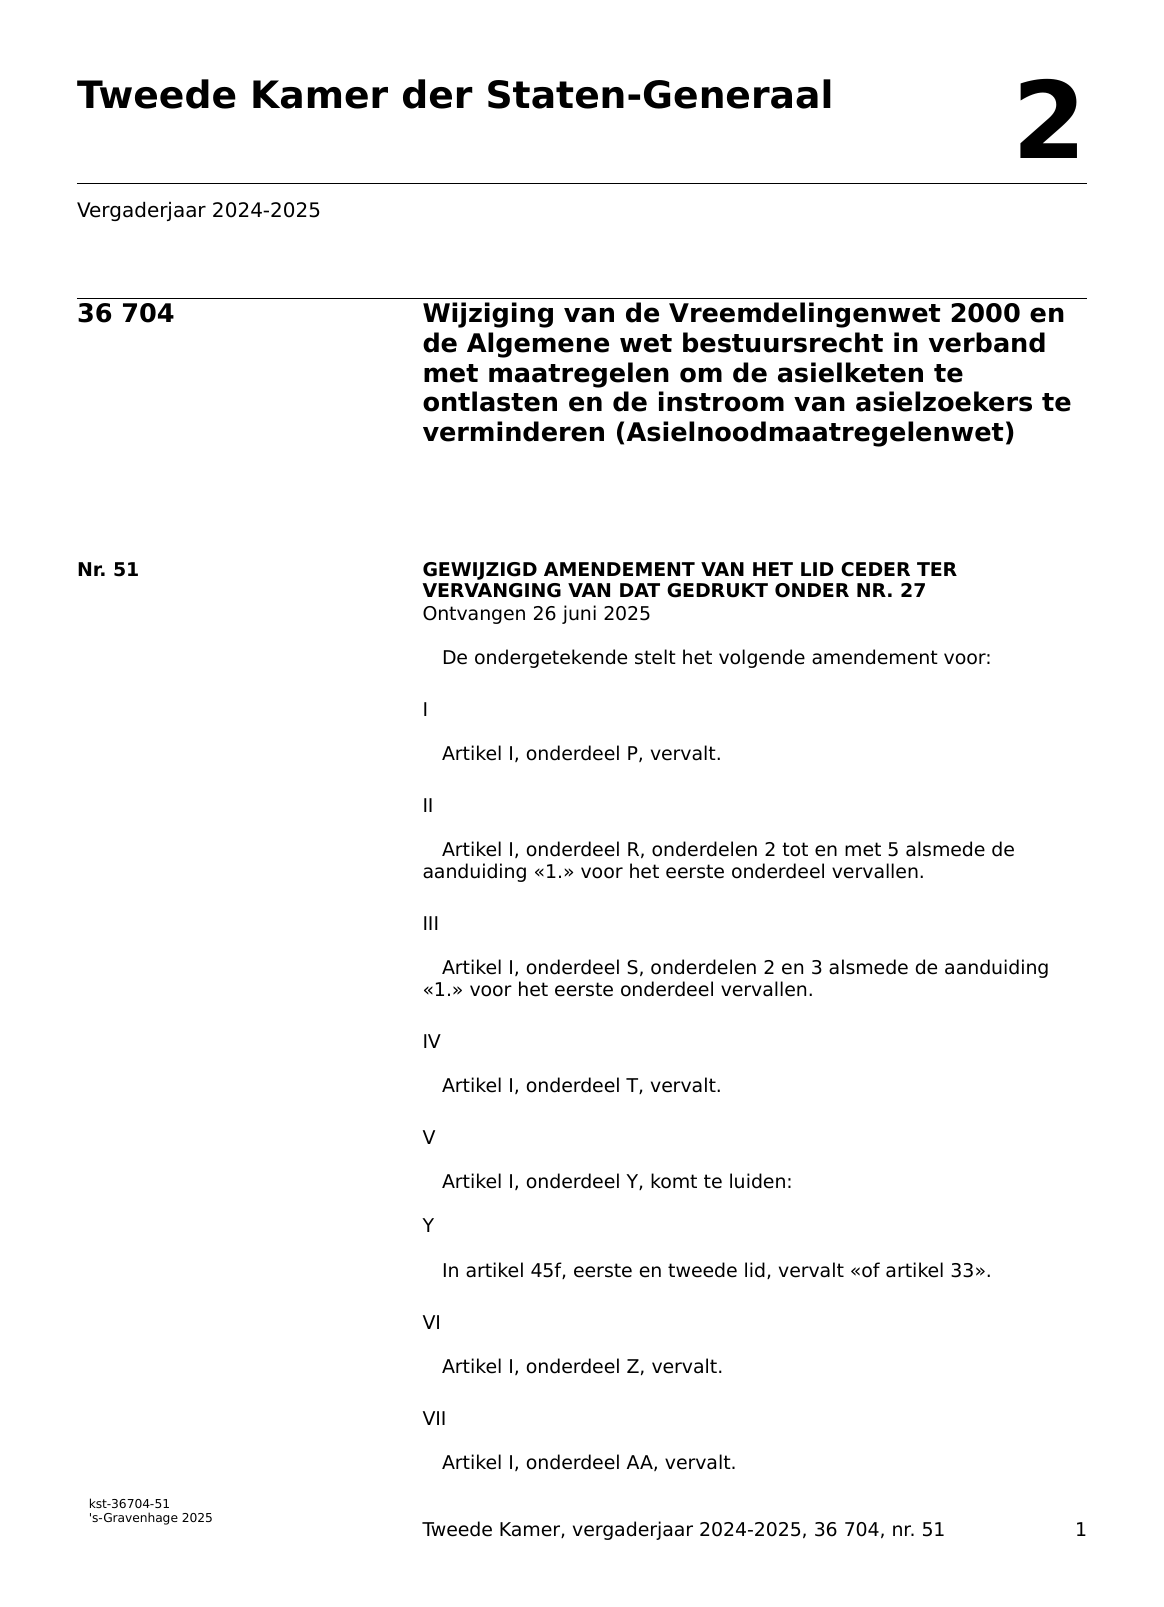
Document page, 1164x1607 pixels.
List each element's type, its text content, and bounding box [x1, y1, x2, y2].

text Artikel I, onderdeel AA, vervalt. [422, 1452, 1087, 1474]
text kst-36704-51 [88, 1497, 323, 1511]
table_cell Vergaderjaar 2024-2025 [77, 184, 1087, 298]
subtitle 36 704 Wijziging van de Vreemdelingenwet 2000 en de Algemene wet bestuursrecht in verband met maatregelen om de asielketen te ontlasten en de instroom van asielzoekers te verminderen (Asielnoodmaatregelenwet) [77, 299, 1087, 447]
text De ondergetekende stelt het volgende amendement voor: [422, 647, 1087, 668]
text Artikel I, onderdeel Z, vervalt. [422, 1356, 1087, 1378]
subtitle VII [422, 1408, 1087, 1430]
text Artikel I, onderdeel Y, komt te luiden: [422, 1171, 1087, 1193]
subtitle III [422, 913, 1087, 935]
text Artikel I, onderdeel T, vervalt. [422, 1075, 1087, 1097]
text Artikel I, onderdeel R, onderdelen 2 tot en met 5 alsmede de aanduiding «1.» voor het eerste onderdeel vervallen. [422, 839, 1087, 883]
text 's-Gravenhage 2025 [88, 1511, 323, 1525]
text Artikel I, onderdeel S, onderdelen 2 en 3 alsmede de aanduiding «1.» voor het eerste onderdeel vervallen. [422, 957, 1087, 1001]
text In artikel 45f, eerste en tweede lid, vervalt «of artikel 33». [422, 1259, 1087, 1282]
subtitle Nr. 51 GEWIJZIGD AMENDEMENT VAN HET LID CEDER TER VERVANGING VAN DAT GEDRUKT ONDER NR. 27 [77, 558, 1087, 602]
subtitle IV [422, 1031, 1087, 1053]
subtitle II [422, 795, 1087, 817]
subtitle VI [422, 1312, 1087, 1333]
table_header Tweede Kamer der Staten-Generaal [77, 59, 886, 183]
subtitle I [422, 698, 1087, 721]
text Artikel I, onderdeel P, vervalt. [422, 743, 1087, 765]
text Ontvangen 26 juni 2025 [422, 602, 1087, 624]
table_header 2 [886, 59, 1087, 183]
text Y [422, 1215, 1087, 1237]
subtitle V [422, 1127, 1087, 1149]
